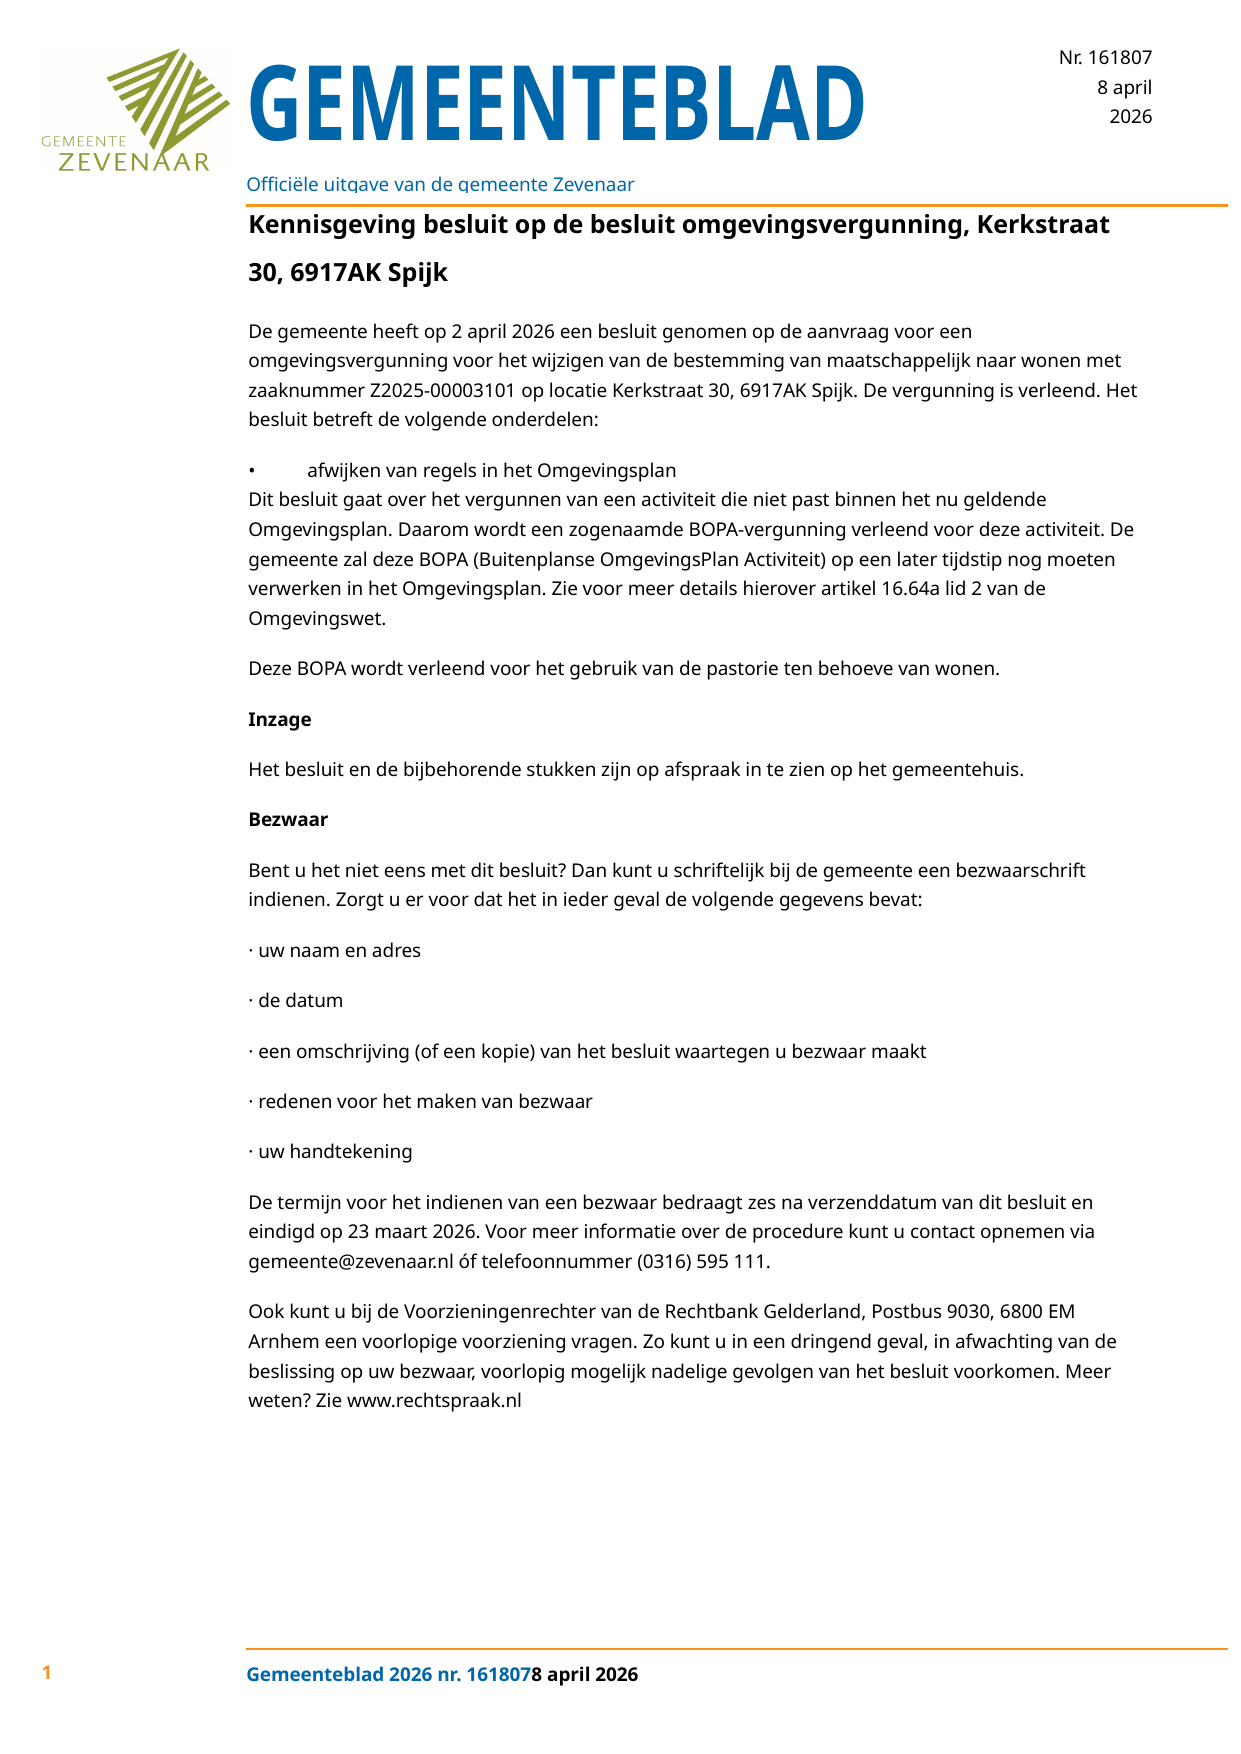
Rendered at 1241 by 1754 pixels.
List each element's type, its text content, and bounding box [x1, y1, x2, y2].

text Inzage [248, 706, 1152, 732]
text Bezwaar [248, 807, 1152, 832]
text Deze BOPA wordt verleend voor het gebruik van de pastorie ten behoeve van wonen. [248, 655, 1152, 681]
picture [41, 47, 231, 172]
text Bent u het niet eens met dit besluit? Dan kunt u schriftelijk bij de gemeente een bezwaarschrift indienen. Zorgt u er voor dat het in ieder geval de volgende gegevens bevat: [248, 857, 1152, 912]
list afwijken van regels in het Omgevingsplan [248, 457, 1152, 483]
text De gemeente heeft op 2 april 2026 een besluit genomen op de aanvraag voor een omgevingsvergunning voor het wijzigen van de bestemming van maatschappelijk naar wonen met zaaknummer Z2025-00003101 op locatie Kerkstraat 30, 6917AK Spijk. De vergunning is verleend. Het besluit betreft de volgende onderdelen: [248, 318, 1152, 432]
text Kennisgeving besluit op de besluit omgevingsvergunning, Kerkstraat 30, 6917AK Spijk [248, 207, 1152, 288]
text · de datum [248, 987, 1152, 1013]
text · uw naam en adres [248, 937, 1152, 963]
text · een omschrijving (of een kopie) van het besluit waartegen u bezwaar maakt [248, 1038, 1152, 1064]
text Dit besluit gaat over het vergunnen van een activiteit die niet past binnen het nu geldende Omgevingsplan. Daarom wordt een zogenaamde BOPA-vergunning verleend voor deze activiteit. De gemeente zal deze BOPA (Buitenplanse OmgevingsPlan Activiteit) op een later tijdstip nog moeten verwerken in het Omgevingsplan. Zie voor meer details hierover artikel 16.64a lid 2 van de Omgevingswet. [248, 487, 1152, 631]
text Ook kunt u bij de Voorzieningenrechter van de Rechtbank Gelderland, Postbus 9030, 6800 EM Arnhem een voorlopige voorziening vragen. Zo kunt u in een dringend geval, in afwachting van de beslissing op uw bezwaar, voorlopig mogelijk nadelige gevolgen van het besluit voorkomen. Meer weten? Zie www.rechtspraak.nl [248, 1299, 1152, 1413]
text De termijn voor het indienen van een bezwaar bedraagt zes na verzenddatum van dit besluit en eindigd op 23 maart 2026. Voor meer informatie over de procedure kunt u contact opnemen via gemeente@zevenaar.nl óf telefoonnummer (0316) 595 111. [248, 1189, 1152, 1274]
text · redenen voor het maken van bezwaar [248, 1088, 1152, 1114]
text · uw handtekening [248, 1139, 1152, 1164]
text Het besluit en de bijbehorende stukken zijn op afspraak in te zien op het gemeentehuis. [248, 756, 1152, 782]
